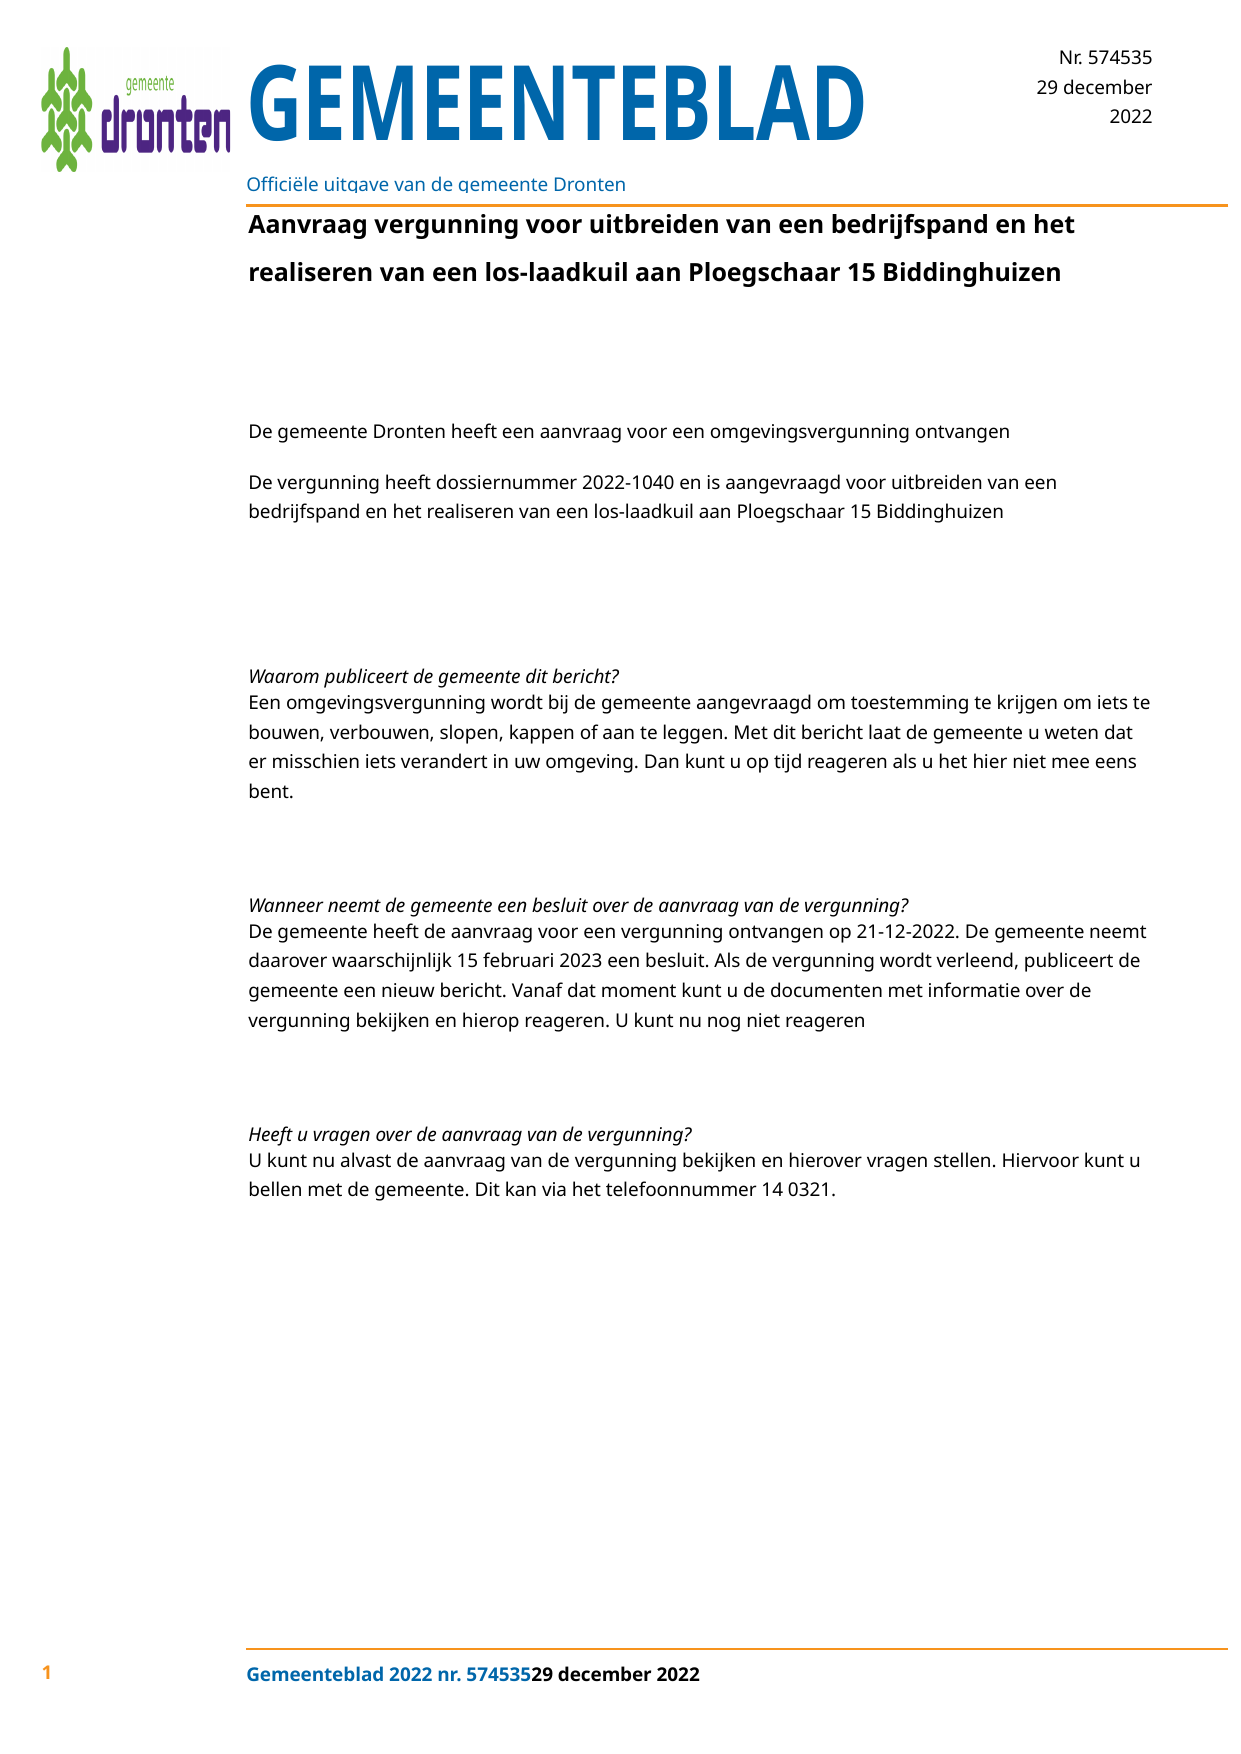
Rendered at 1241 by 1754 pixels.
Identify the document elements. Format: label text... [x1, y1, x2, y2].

text Aanvraag vergunning voor uitbreiden van een bedrijfspand en het realiseren van een los-laadkuil aan Ploegschaar 15 Biddinghuizen [248, 207, 1152, 288]
text U kunt nu alvast de aanvraag van de vergunning bekijken en hierover vragen stellen. Hiervoor kunt u bellen met de gemeente. Dit kan via het telefoonnummer 14 0321. [248, 1147, 1152, 1202]
text Een omgevingsvergunning wordt bij de gemeente aangevraagd om toestemming te krijgen om iets te bouwen, verbouwen, slopen, kappen of aan te leggen. Met dit bericht laat de gemeente u weten dat er misschien iets verandert in uw omgeving. Dan kunt u op tijd reageren als u het hier niet mee eens bent. [248, 689, 1152, 804]
text Waarom publiceert de gemeente dit bericht? [248, 663, 1152, 689]
text De gemeente heeft de aanvraag voor een vergunning ontvangen op 21-12-2022. De gemeente neemt daarover waarschijnlijk 15 februari 2023 een besluit. Als de vergunning wordt verleend, publiceert de gemeente een nieuw bericht. Vanaf dat moment kunt u de documenten met informatie over de vergunning bekijken en hierop reageren. U kunt nu nog niet reageren [248, 918, 1152, 1033]
text De gemeente Dronten heeft een aanvraag voor een omgevingsvergunning ontvangen [248, 419, 1152, 444]
text Wanneer neemt de gemeente een besluit over de aanvraag van de vergunning? [248, 892, 1152, 918]
text De vergunning heeft dossiernummer 2022-1040 en is aangevraagd voor uitbreiden van een bedrijfspand en het realiseren van een los-laadkuil aan Ploegschaar 15 Biddinghuizen [248, 469, 1152, 524]
picture [41, 47, 231, 172]
text Heeft u vragen over de aanvraag van de vergunning? [248, 1121, 1152, 1147]
